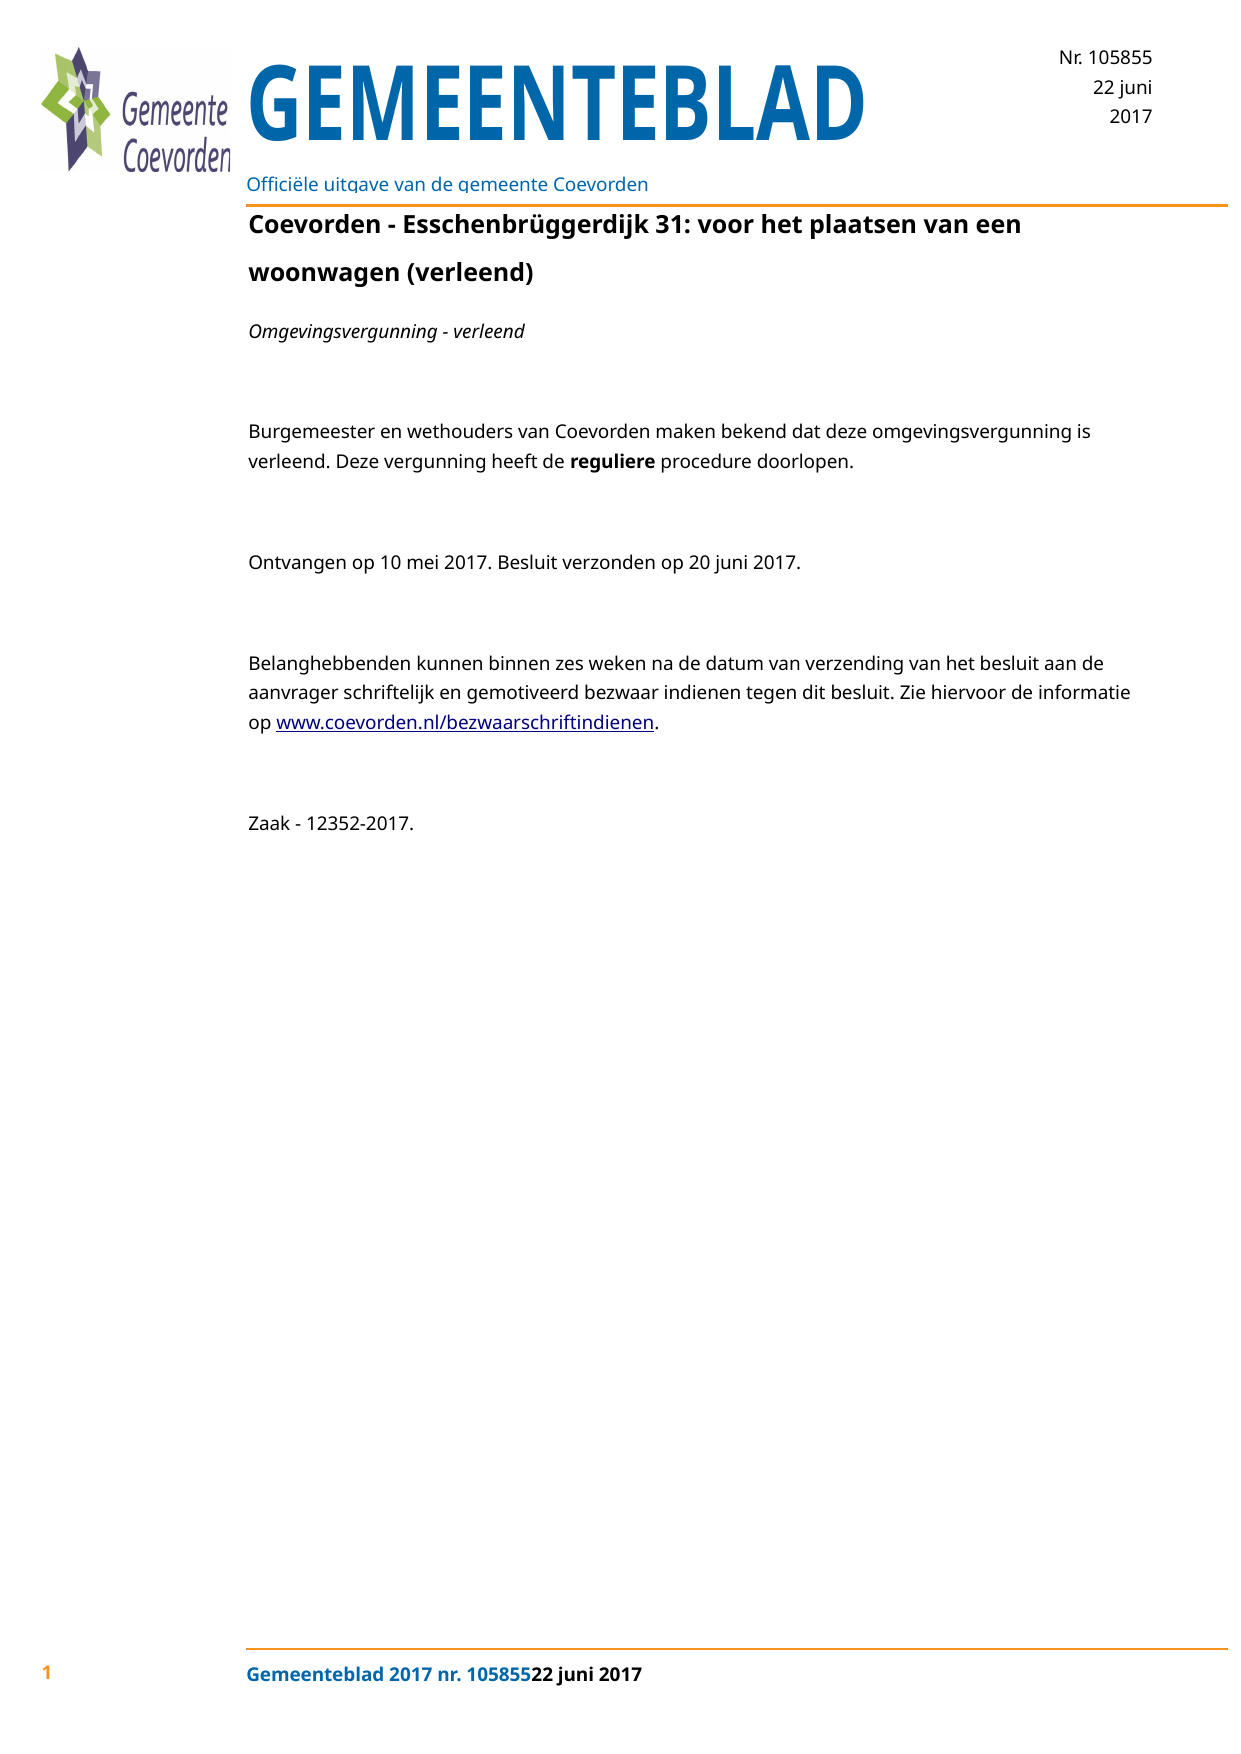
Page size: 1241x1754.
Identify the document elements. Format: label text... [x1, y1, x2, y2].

text Ontvangen op 10 mei 2017. Besluit verzonden op 20 juni 2017. [248, 549, 1152, 575]
text Coevorden - Esschenbrüggerdijk 31: voor het plaatsen van een woonwagen (verleend) [248, 207, 1152, 288]
text Burgemeester en wethouders van Coevorden maken bekend dat deze omgevingsvergunning is verleend. Deze vergunning heeft de reguliere procedure doorlopen. [248, 419, 1152, 474]
text Zaak - 12352-2017. [248, 810, 1152, 836]
text Omgevingsvergunning - verleend [248, 318, 1152, 344]
text Belanghebbenden kunnen binnen zes weken na de datum van verzending van het besluit aan de aanvrager schriftelijk en gemotiveerd bezwaar indienen tegen dit besluit. Zie hiervoor de informatie op www.coevorden.nl/bezwaarschriftindienen. [248, 650, 1152, 735]
picture [41, 47, 231, 172]
